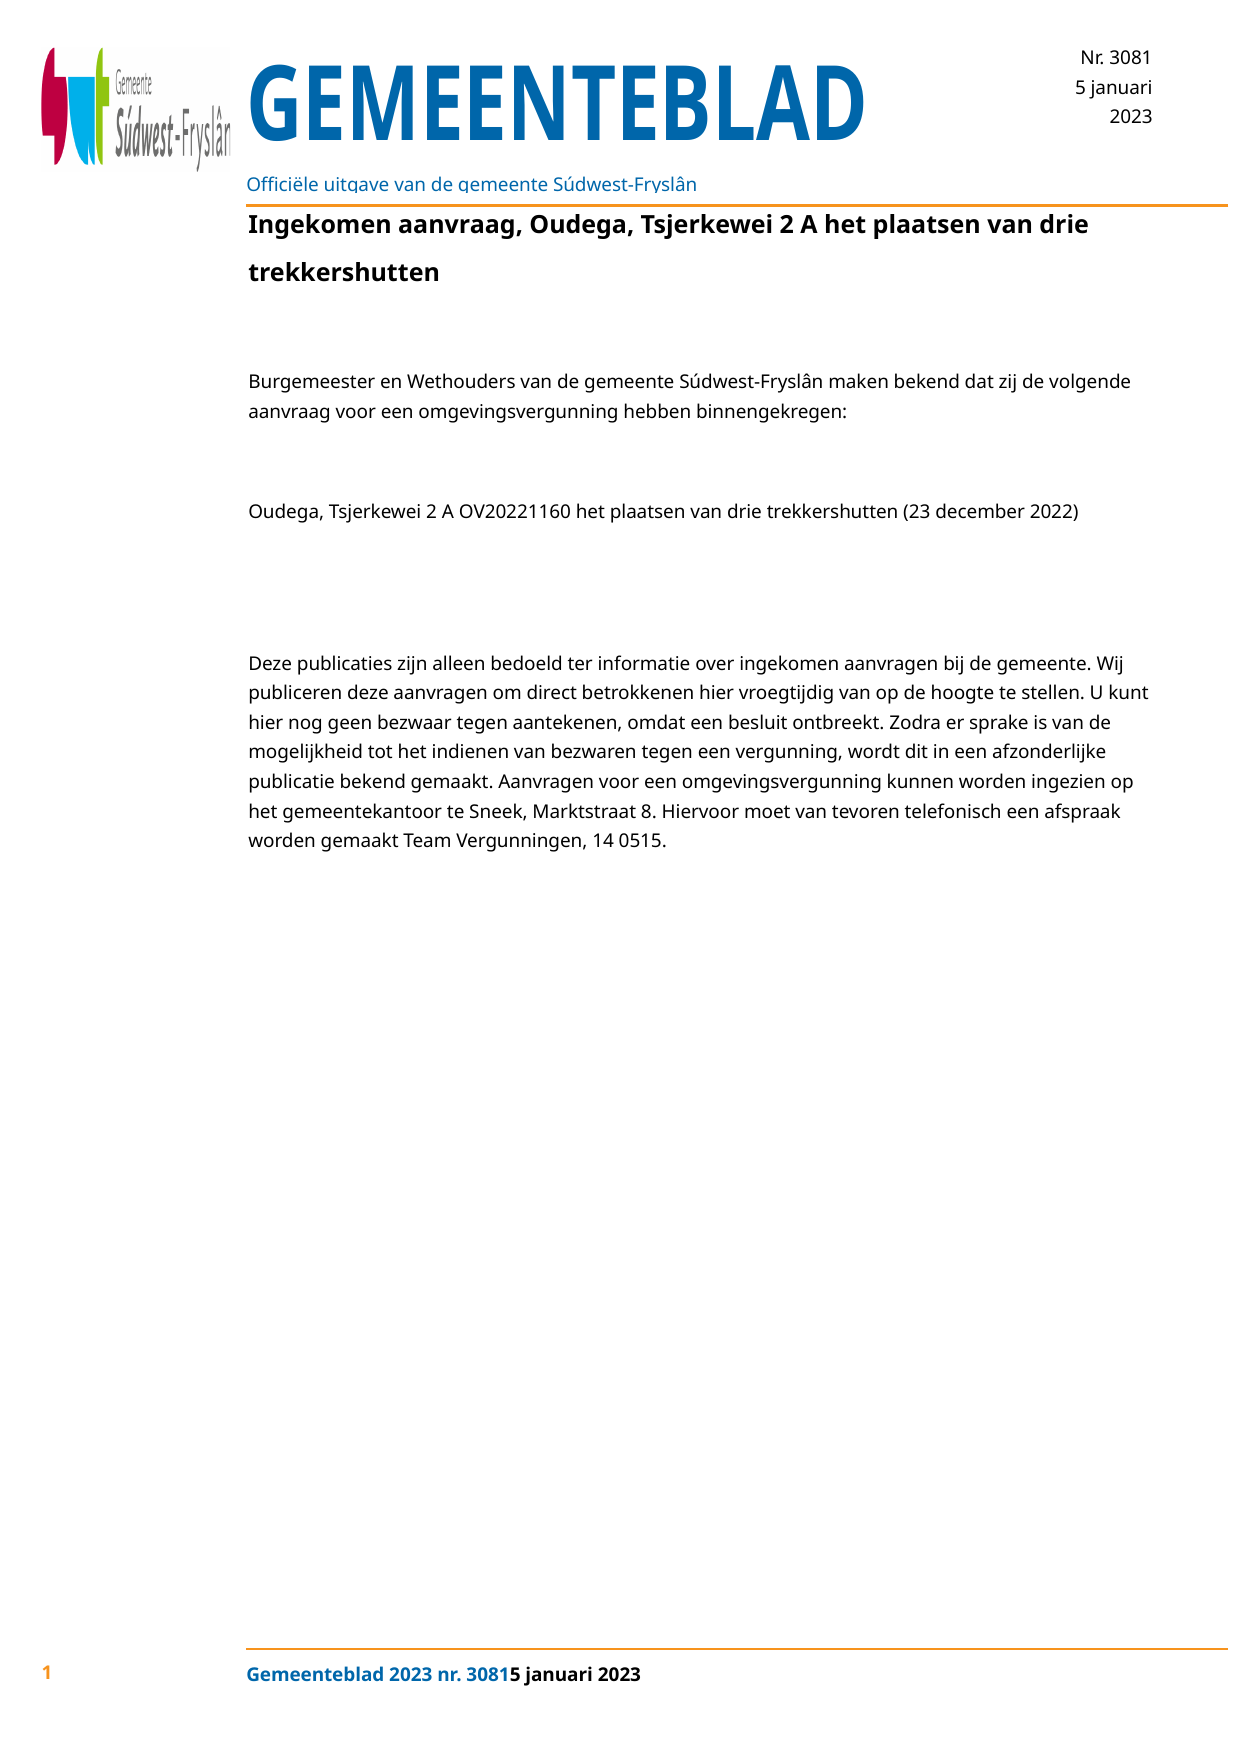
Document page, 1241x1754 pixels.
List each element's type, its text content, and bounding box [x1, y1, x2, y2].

picture [41, 47, 231, 172]
text Oudega, Tsjerkewei 2 A OV20221160 het plaatsen van drie trekkershutten (23 december 2022) [248, 499, 1152, 524]
text Burgemeester en Wethouders van de gemeente Súdwest-Fryslân maken bekend dat zij de volgende aanvraag voor een omgevingsvergunning hebben binnengekregen: [248, 368, 1152, 424]
text Deze publicaties zijn alleen bedoeld ter informatie over ingekomen aanvragen bij de gemeente. Wij publiceren deze aanvragen om direct betrokkenen hier vroegtijdig van op de hoogte te stellen. U kunt hier nog geen bezwaar tegen aantekenen, omdat een besluit ontbreekt. Zodra er sprake is van de mogelijkheid tot het indienen van bezwaren tegen een vergunning, wordt dit in een afzonderlijke publicatie bekend gemaakt. Aanvragen voor een omgevingsvergunning kunnen worden ingezien op het gemeentekantoor te Sneek, Marktstraat 8. Hiervoor moet van tevoren telefonisch een afspraak worden gemaakt Team Vergunningen, 14 0515. [248, 650, 1152, 853]
text Ingekomen aanvraag, Oudega, Tsjerkewei 2 A het plaatsen van drie trekkershutten [248, 207, 1152, 288]
